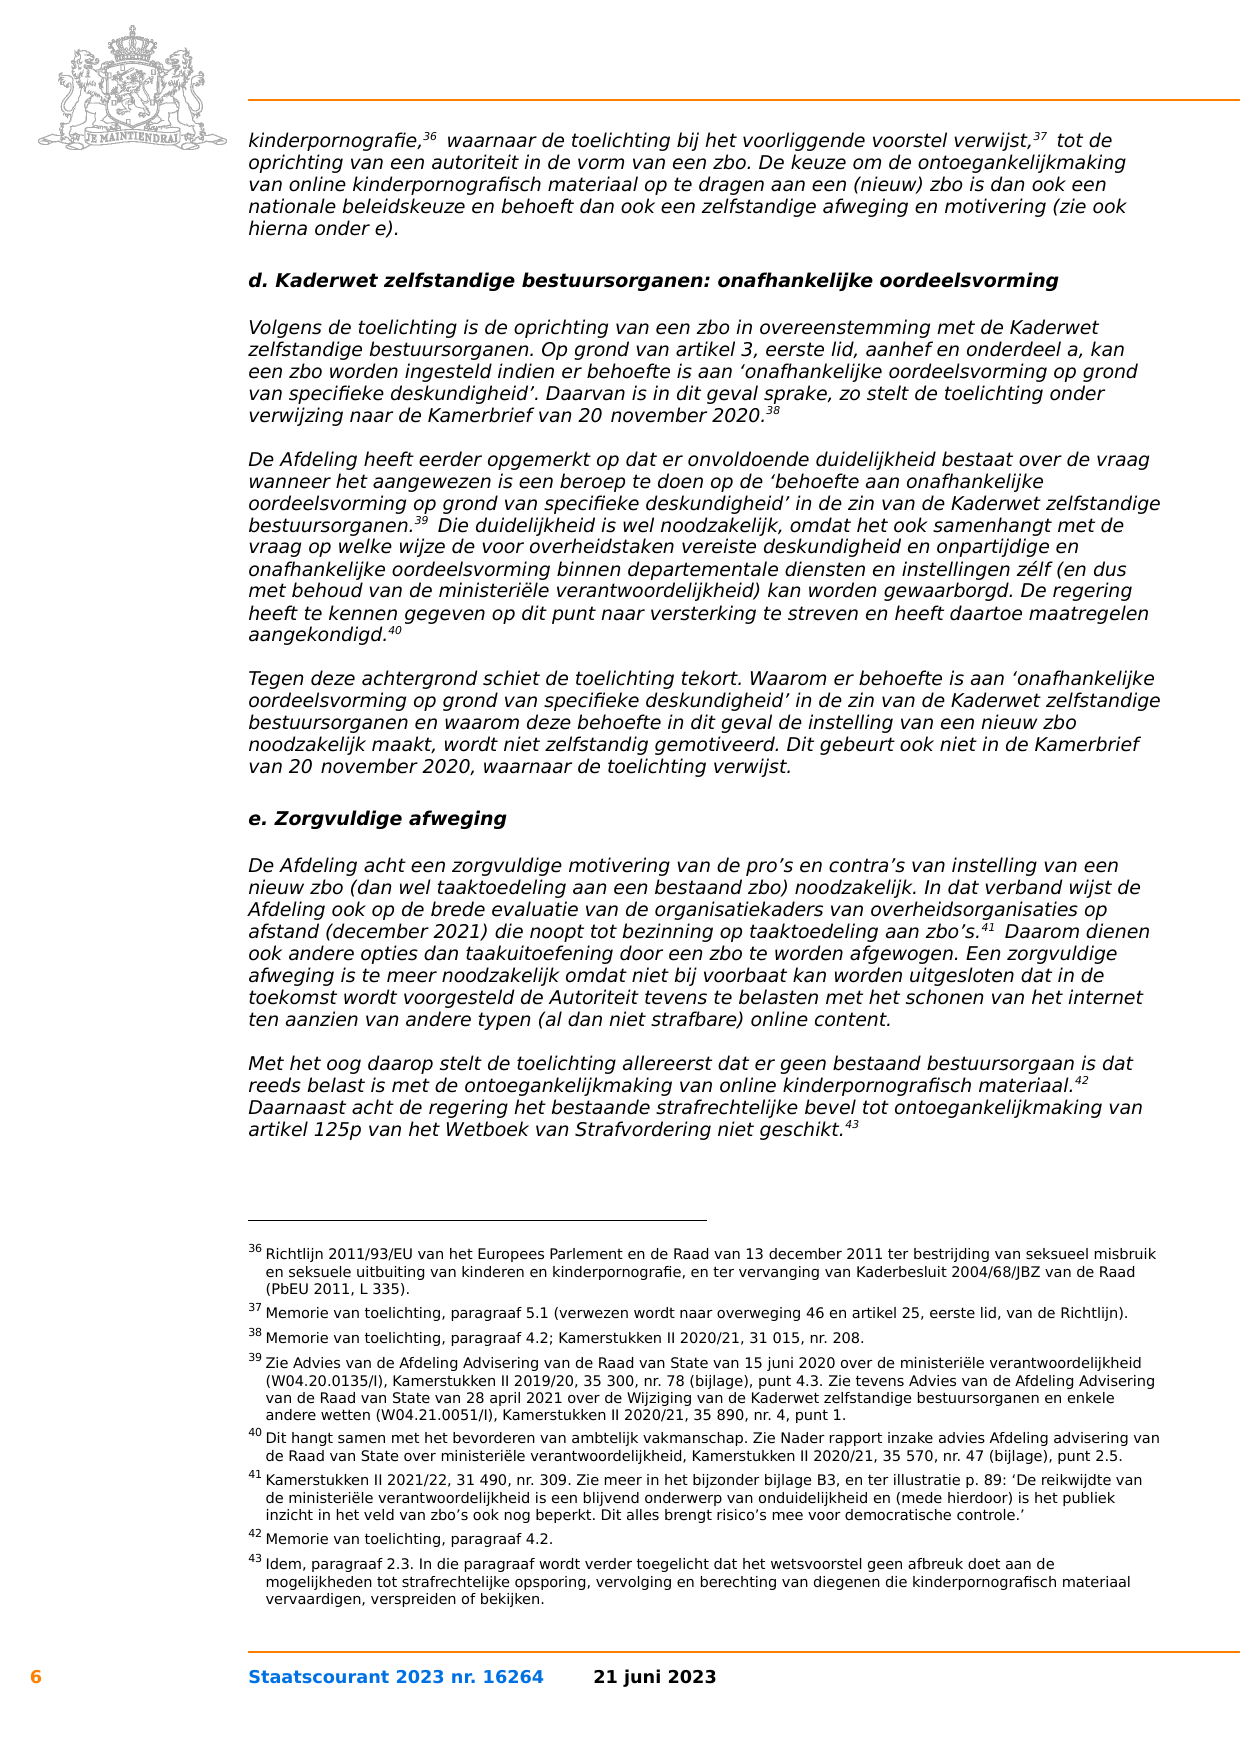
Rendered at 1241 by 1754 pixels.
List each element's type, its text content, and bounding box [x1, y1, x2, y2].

text De Afdeling heeft eerder opgemerkt op dat er onvoldoende duidelijkheid bestaat over de vraag wanneer het aangewezen is een beroep te doen op de ‘behoefte aan onafhankelijke oordeelsvorming op grond van specifieke deskundigheid’ in de zin van de Kaderwet zelfstandige bestuursorganen. Die duidelijkheid is wel noodzakelijk, omdat het ook samenhangt met de vraag op welke wijze de voor overheidstaken vereiste deskundigheid en onpartijdige en onafhankelijke oordeelsvorming binnen departementale diensten en instellingen zélf (en dus met behoud van de ministeriële verantwoordelijkheid) kan worden gewaarborgd. De regering heeft te kennen gegeven op dit punt naar versterking te streven en heeft daartoe maatregelen aangekondigd. [248, 448, 1163, 646]
picture [38, 25, 227, 150]
text Dit hangt samen met het bevorderen van ambtelijk vakmanschap. Zie Nader rapport inzake advies Afdeling advisering van de Raad van State over ministeriële verantwoordelijkheid, Kamerstukken II 2020/21, 35 570, nr. 47 (bijlage), punt 2.5. [248, 1426, 1163, 1465]
text kinderpornografie, waarnaar de toelichting bij het voorliggende voorstel verwijst, tot de oprichting van een autoriteit in de vorm van een zbo. De keuze om de ontoegankelijkmaking van online kinderpornografisch materiaal op te dragen aan een (nieuw) zbo is dan ook een nationale beleidskeuze en behoeft dan ook een zelfstandige afweging en motivering (zie ook hierna onder e). [248, 130, 1163, 240]
subtitle e. Zorgvuldige afweging [248, 808, 1163, 830]
text Richtlijn 2011/93/EU van het Europees Parlement en de Raad van 13 december 2011 ter bestrijding van seksueel misbruik en seksuele uitbuiting van kinderen en kinderpornografie, en ter vervanging van Kaderbesluit 2004/68/JBZ van de Raad (PbEU 2011, L 335). [248, 1242, 1163, 1298]
text Met het oog daarop stelt de toelichting allereerst dat er geen bestaand bestuursorgaan is dat reeds belast is met de ontoegankelijkmaking van online kinderpornografisch materiaal. Daarnaast acht de regering het bestaande strafrechtelijke bevel tot ontoegankelijkmaking van artikel 125p van het Wetboek van Strafvordering niet geschikt. [248, 1053, 1163, 1141]
subtitle d. Kaderwet zelfstandige bestuursorganen: onafhankelijke oordeelsvorming [248, 270, 1163, 292]
text Memorie van toelichting, paragraaf 4.2; Kamerstukken II 2020/21, 31 015, nr. 208. [248, 1326, 1163, 1348]
text Tegen deze achtergrond schiet de toelichting tekort. Waarom er behoefte is aan ‘onafhankelijke oordeelsvorming op grond van specifieke deskundigheid’ in de zin van de Kaderwet zelfstandige bestuursorganen en waarom deze behoefte in dit geval de instelling van een nieuw zbo noodzakelijk maakt, wordt niet zelfstandig gemotiveerd. Dit gebeurt ook niet in de Kamerbrief van 20 november 2020, waarnaar de toelichting verwijst. [248, 668, 1163, 778]
text Zie Advies van de Afdeling Advisering van de Raad van State van 15 juni 2020 over de ministeriële verantwoordelijkheid (W04.20.0135/I), Kamerstukken II 2019/20, 35 300, nr. 78 (bijlage), punt 4.3. Zie tevens Advies van de Afdeling Advisering van de Raad van State van 28 april 2021 over de Wijziging van de Kaderwet zelfstandige bestuursorganen en enkele andere wetten (W04.21.0051/I), Kamerstukken II 2020/21, 35 890, nr. 4, punt 1. [248, 1351, 1163, 1423]
text Memorie van toelichting, paragraaf 4.2. [248, 1527, 1163, 1549]
text Memorie van toelichting, paragraaf 5.1 (verwezen wordt naar overweging 46 en artikel 25, eerste lid, van de Richtlijn). [248, 1301, 1163, 1323]
text De Afdeling acht een zorgvuldige motivering van de pro’s en contra’s van instelling van een nieuw zbo (dan wel taaktoedeling aan een bestaand zbo) noodzakelijk. In dat verband wijst de Afdeling ook op de brede evaluatie van de organisatiekaders van overheidsorganisaties op afstand (december 2021) die noopt tot bezinning op taaktoedeling aan zbo’s. Daarom dienen ook andere opties dan taakuitoefening door een zbo te worden afgewogen. Een zorgvuldige afweging is te meer noodzakelijk omdat niet bij voorbaat kan worden uitgesloten dat in de toekomst wordt voorgesteld de Autoriteit tevens te belasten met het schonen van het internet ten aanzien van andere typen (al dan niet strafbare) online content. [248, 855, 1163, 1031]
text Idem, paragraaf 2.3. In die paragraaf wordt verder toegelicht dat het wetsvoorstel geen afbreuk doet aan de mogelijkheden tot strafrechtelijke opsporing, vervolging en berechting van diegenen die kinderpornografisch materiaal vervaardigen, verspreiden of bekijken. [248, 1552, 1163, 1608]
text Volgens de toelichting is de oprichting van een zbo in overeenstemming met de Kaderwet zelfstandige bestuursorganen. Op grond van artikel 3, eerste lid, aanhef en onderdeel a, kan een zbo worden ingesteld indien er behoefte is aan ‘onafhankelijke oordeelsvorming op grond van specifieke deskundigheid’. Daarvan is in dit geval sprake, zo stelt de toelichting onder verwijzing naar de Kamerbrief van 20 november 2020. [248, 317, 1163, 427]
text Kamerstukken II 2021/22, 31 490, nr. 309. Zie meer in het bijzonder bijlage B3, en ter illustratie p. 89: ‘De reikwijdte van de ministeriële verantwoordelijkheid is een blijvend onderwerp van onduidelijkheid en (mede hierdoor) is het publiek inzicht in het veld van zbo’s ook nog beperkt. Dit alles brengt risico’s mee voor democratische controle.’ [248, 1468, 1163, 1524]
